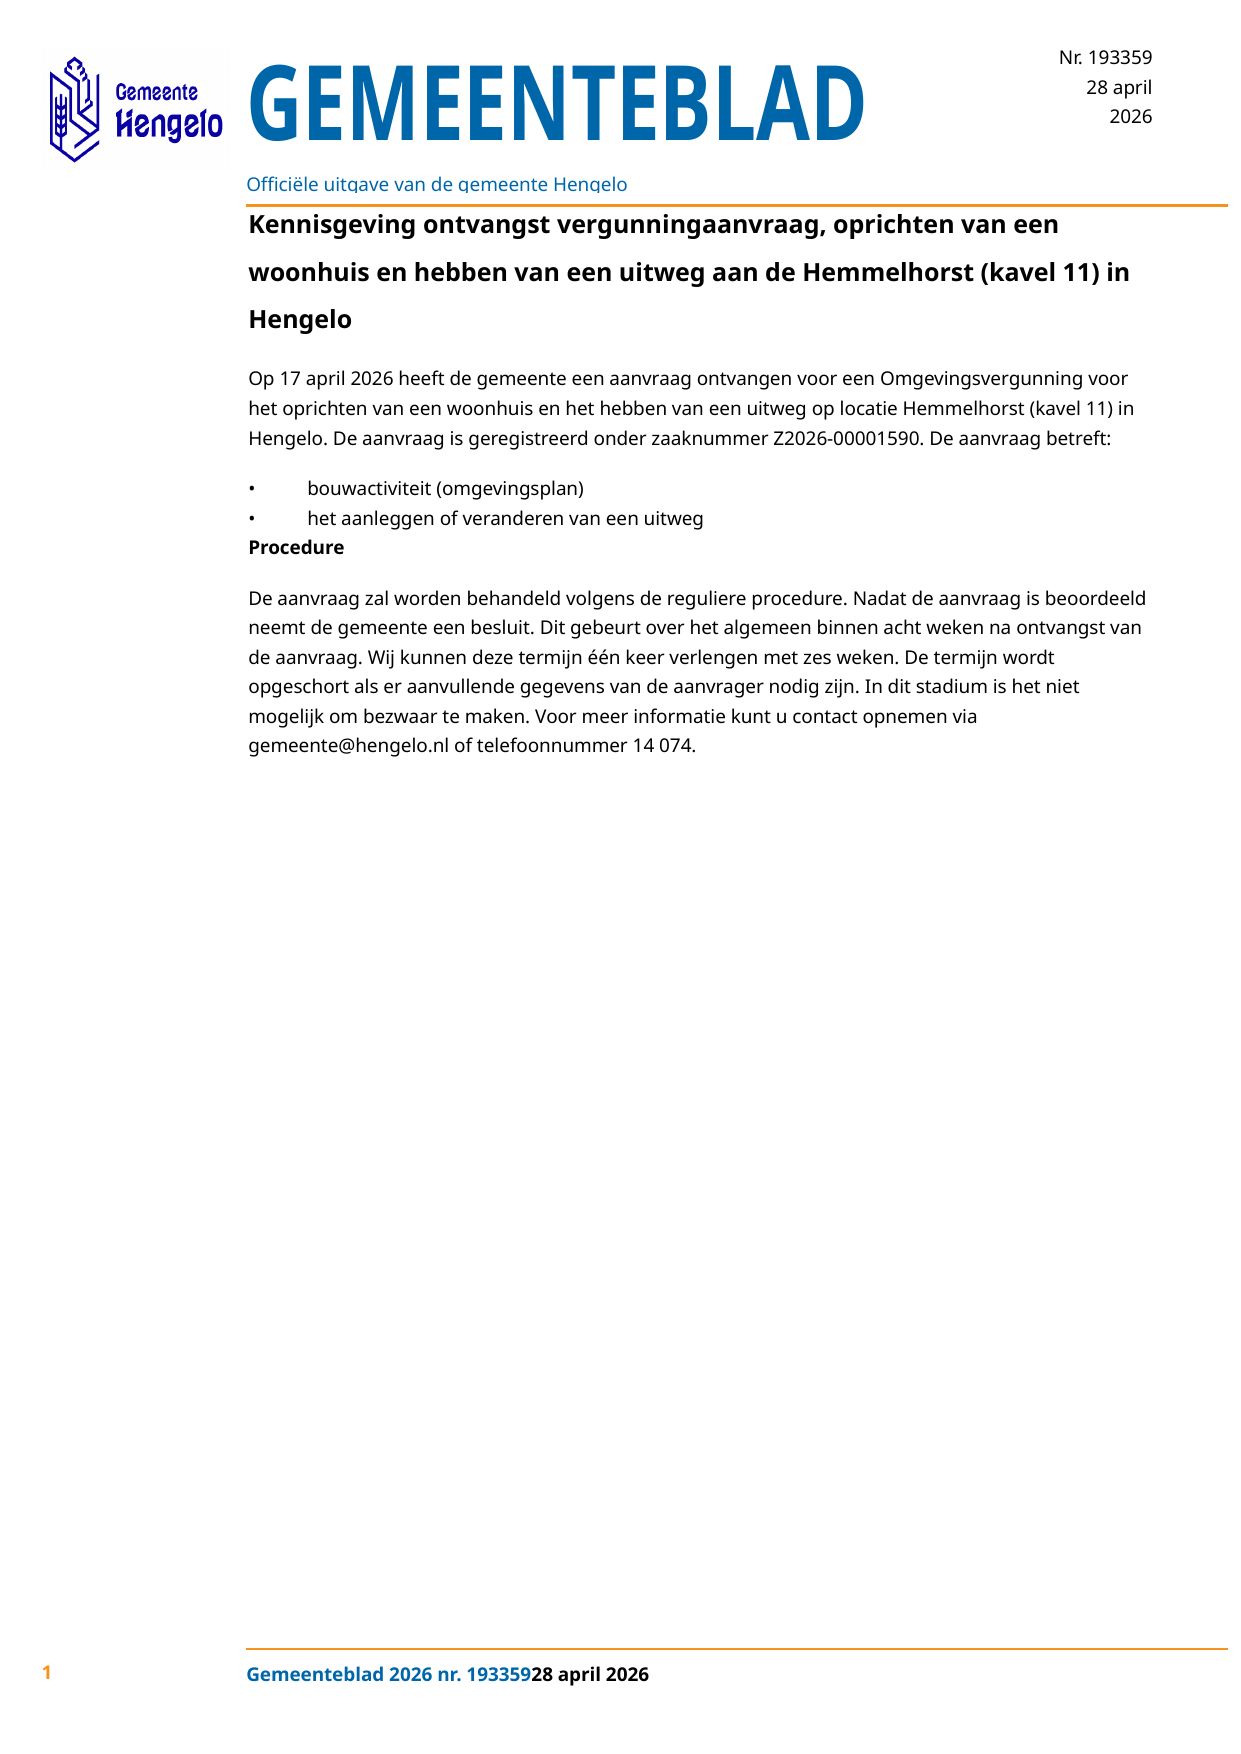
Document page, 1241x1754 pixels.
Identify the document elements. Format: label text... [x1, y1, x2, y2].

text De aanvraag zal worden behandeld volgens de reguliere procedure. Nadat de aanvraag is beoordeeld neemt de gemeente een besluit. Dit gebeurt over het algemeen binnen acht weken na ontvangst van de aanvraag. Wij kunnen deze termijn één keer verlengen met zes weken. De termijn wordt opgeschort als er aanvullende gegevens van de aanvrager nodig zijn. In dit stadium is het niet mogelijk om bezwaar te maken. Voor meer informatie kunt u contact opnemen via gemeente@hengelo.nl of telefoonnummer 14 074. [248, 585, 1152, 758]
list bouwactiviteit (omgevingsplan) [248, 475, 1152, 501]
text Kennisgeving ontvangst vergunningaanvraag, oprichten van een woonhuis en hebben van een uitweg aan de Hemmelhorst (kavel 11) in Hengelo [248, 207, 1152, 336]
picture [41, 47, 231, 172]
text Op 17 april 2026 heeft de gemeente een aanvraag ontvangen voor een Omgevingsvergunning voor het oprichten van een woonhuis en het hebben van een uitweg op locatie Hemmelhorst (kavel 11) in Hengelo. De aanvraag is geregistreerd onder zaaknummer Z2026-00001590. De aanvraag betreft: [248, 366, 1152, 450]
text Procedure [248, 534, 1152, 560]
list het aanleggen of veranderen van een uitweg [248, 505, 1152, 530]
